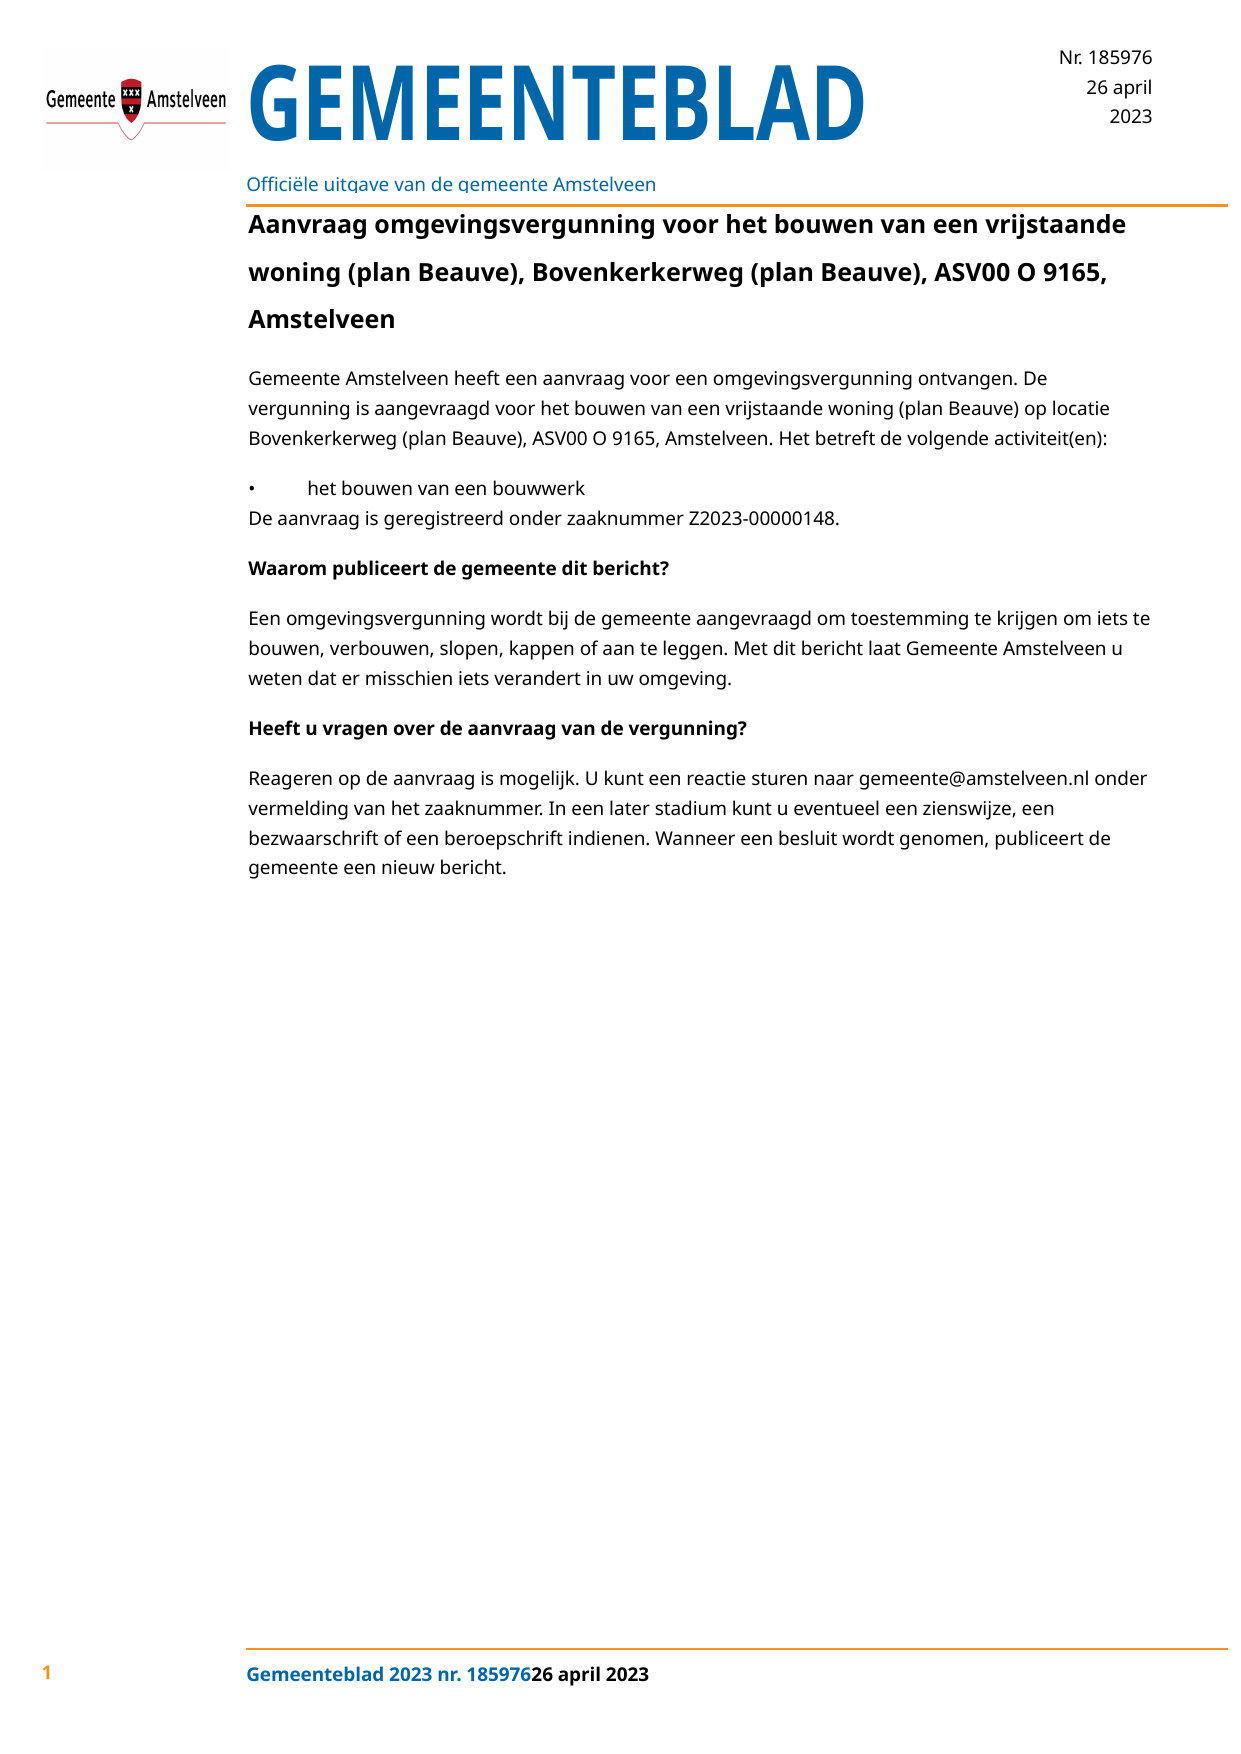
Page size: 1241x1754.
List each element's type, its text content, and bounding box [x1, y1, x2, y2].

list het bouwen van een bouwwerk [248, 475, 1152, 501]
text Waarom publiceert de gemeente dit bericht? [248, 555, 1152, 581]
picture [41, 47, 231, 172]
text Heeft u vragen over de aanvraag van de vergunning? [248, 715, 1152, 741]
text De aanvraag is geregistreerd onder zaaknummer Z2023-00000148. [248, 505, 1152, 530]
text Aanvraag omgevingsvergunning voor het bouwen van een vrijstaande woning (plan Beauve), Bovenkerkerweg (plan Beauve), ASV00 O 9165, Amstelveen [248, 207, 1152, 336]
text Een omgevingsvergunning wordt bij de gemeente aangevraagd om toestemming te krijgen om iets te bouwen, verbouwen, slopen, kappen of aan te leggen. Met dit bericht laat Gemeente Amstelveen u weten dat er misschien iets verandert in uw omgeving. [248, 606, 1152, 690]
text Gemeente Amstelveen heeft een aanvraag voor een omgevingsvergunning ontvangen. De vergunning is aangevraagd voor het bouwen van een vrijstaande woning (plan Beauve) op locatie Bovenkerkerweg (plan Beauve), ASV00 O 9165, Amstelveen. Het betreft de volgende activiteit(en): [248, 366, 1152, 450]
text Reageren op de aanvraag is mogelijk. U kunt een reactie sturen naar gemeente@amstelveen.nl onder vermelding van het zaaknummer. In een later stadium kunt u eventueel een zienswijze, een bezwaarschrift of een beroepschrift indienen. Wanneer een besluit wordt genomen, publiceert de gemeente een nieuw bericht. [248, 766, 1152, 880]
